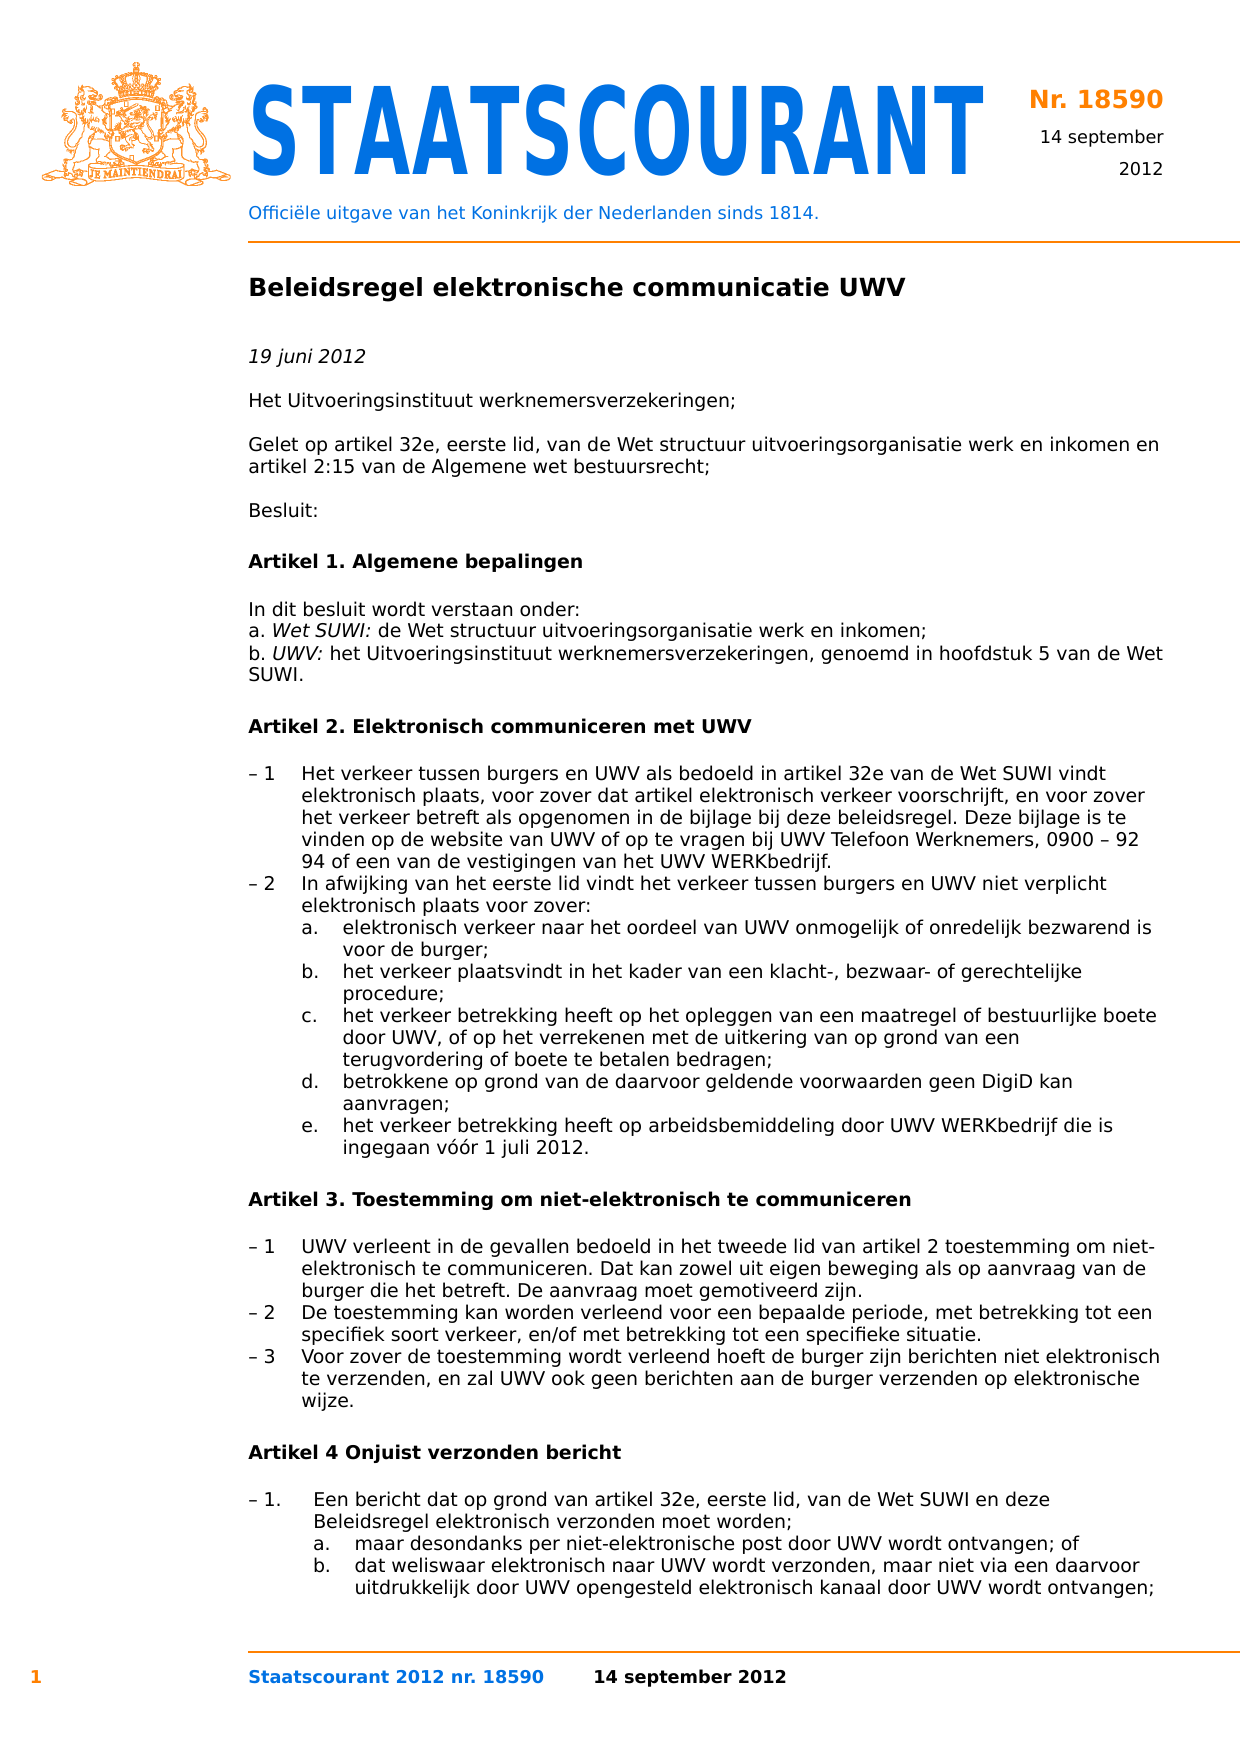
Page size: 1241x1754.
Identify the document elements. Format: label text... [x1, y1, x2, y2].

text – 1. Een bericht dat op grond van artikel 32e, eerste lid, van de Wet SUWI en deze Beleidsregel elektronisch verzonden moet worden; [248, 1489, 1163, 1533]
text Besluit: [248, 499, 1163, 521]
text – 2 De toestemming kan worden verleend voor een bepaalde periode, met betrekking tot een specifiek soort verkeer, en/of met betrekking tot een specifieke situatie. [248, 1302, 1163, 1346]
subtitle Artikel 3. Toestemming om niet-elektronisch te communiceren [248, 1189, 1163, 1211]
subtitle Artikel 2. Elektronisch communiceren met UWV [248, 716, 1163, 738]
text c. het verkeer betrekking heeft op het opleggen van een maatregel of bestuurlijke boete door UWV, of op het verrekenen met de uitkering van op grond van een terugvordering of boete te betalen bedragen; [301, 1005, 1163, 1071]
text – 1 UWV verleent in de gevallen bedoeld in het tweede lid van artikel 2 toestemming om niet-elektronisch te communiceren. Dat kan zowel uit eigen beweging als op aanvraag van de burger die het betreft. De aanvraag moet gemotiveerd zijn. [248, 1236, 1163, 1302]
text – 3 Voor zover de toestemming wordt verleend hoeft de burger zijn berichten niet elektronisch te verzenden, en zal UWV ook geen berichten aan de burger verzenden op elektronische wijze. [248, 1346, 1163, 1412]
text d. betrokkene op grond van de daarvoor geldende voorwaarden geen DigiD kan aanvragen; [301, 1071, 1163, 1115]
text b. UWV: het Uitvoeringsinstituut werknemersverzekeringen, genoemd in hoofdstuk 5 van de Wet SUWI. [248, 642, 1163, 686]
table_header STAATSCOURANT [248, 62, 998, 203]
text b. het verkeer plaatsvindt in het kader van een klacht-, bezwaar- of gerechtelijke procedure; [301, 961, 1163, 1005]
text – 1 Het verkeer tussen burgers en UWV als bedoeld in artikel 32e van de Wet SUWI vindt elektronisch plaats, voor zover dat artikel elektronisch verkeer voorschrijft, en voor zover het verkeer betreft als opgenomen in de bijlage bij deze beleidsregel. Deze bijlage is te vinden op de website van UWV of op te vragen bij UWV Telefoon Werknemers, 0900 – 92 94 of een van de vestigingen van het UWV WERKbedrijf. [248, 763, 1163, 873]
subtitle Beleidsregel elektronische communicatie UWV [248, 273, 1163, 302]
text In dit besluit wordt verstaan onder: [248, 598, 1163, 620]
text 19 juni 2012 [248, 346, 1163, 368]
text – 2 In afwijking van het eerste lid vindt het verkeer tussen burgers en UWV niet verplicht elektronisch plaats voor zover: [248, 873, 1163, 917]
subtitle Artikel 1. Algemene bepalingen [248, 551, 1163, 573]
table_header Nr. 18590 [998, 62, 1240, 121]
table_cell 2012 [998, 153, 1240, 203]
text Gelet op artikel 32e, eerste lid, van de Wet structuur uitvoeringsorganisatie werk en inkomen en artikel 2:15 van de Algemene wet bestuursrecht; [248, 434, 1163, 478]
text e. het verkeer betrekking heeft op arbeidsbemiddeling door UWV WERKbedrijf die is ingegaan vóór 1 juli 2012. [301, 1115, 1163, 1159]
text a. maar desondanks per niet-elektronische post door UWV wordt ontvangen; of [313, 1533, 1163, 1555]
text b. dat weliswaar elektronisch naar UWV wordt verzonden, maar niet via een daarvoor uitdrukkelijk door UWV opengesteld elektronisch kanaal door UWV wordt ontvangen; [313, 1555, 1163, 1599]
table_cell 14 september [998, 121, 1240, 153]
picture [41, 62, 231, 186]
table_cell Officiële uitgave van het Koninkrijk der Nederlanden sinds 1814. [248, 203, 1240, 241]
text a. elektronisch verkeer naar het oordeel van UWV onmogelijk of onredelijk bezwarend is voor de burger; [301, 917, 1163, 961]
text Het Uitvoeringsinstituut werknemersverzekeringen; [248, 390, 1163, 412]
table_header [25, 62, 248, 241]
text a. Wet SUWI: de Wet structuur uitvoeringsorganisatie werk en inkomen; [248, 620, 1163, 642]
subtitle Artikel 4 Onjuist verzonden bericht [248, 1442, 1163, 1464]
